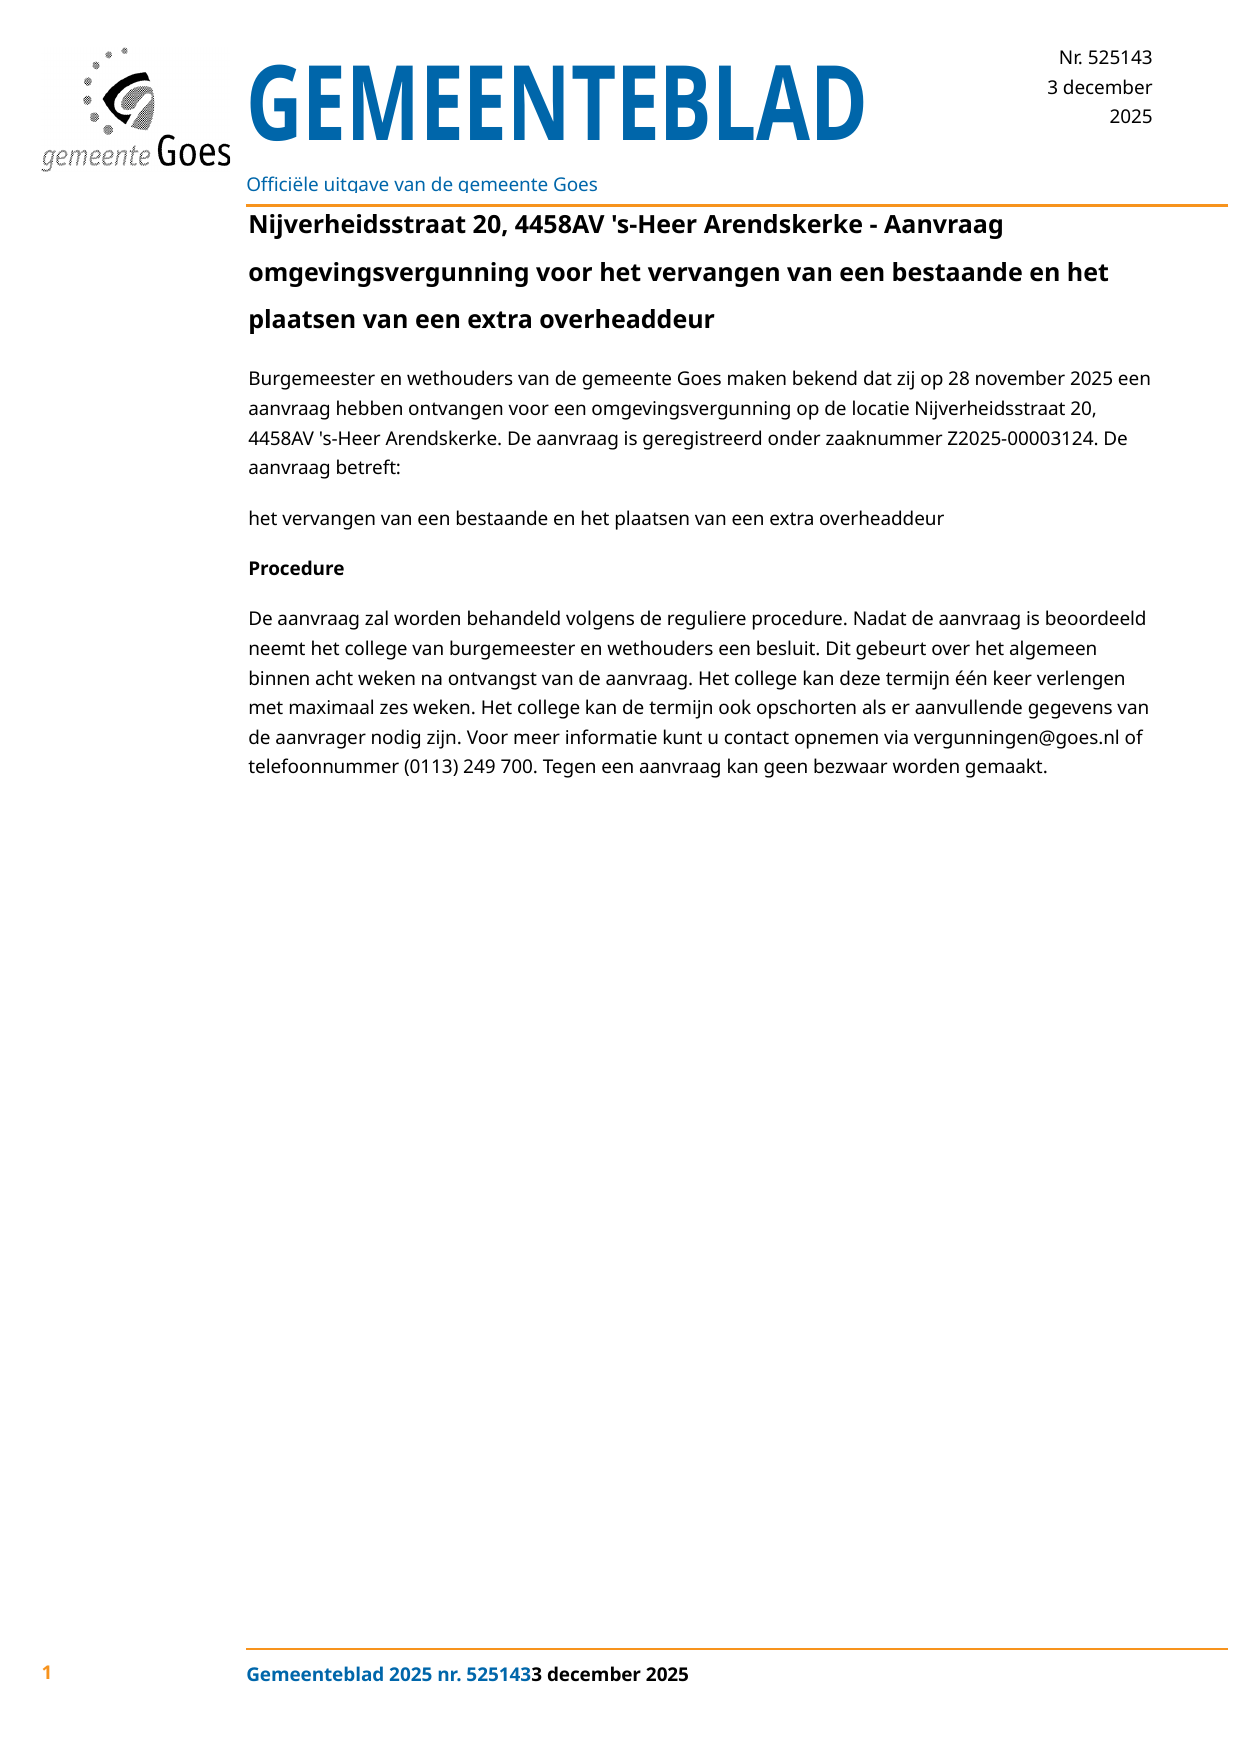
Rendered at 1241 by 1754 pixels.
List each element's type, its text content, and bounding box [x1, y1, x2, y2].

text Procedure [248, 555, 1152, 581]
text Nijverheidsstraat 20, 4458AV 's-Heer Arendskerke - Aanvraag omgevingsvergunning voor het vervangen van een bestaande en het plaatsen van een extra overheaddeur [248, 207, 1152, 336]
text Burgemeester en wethouders van de gemeente Goes maken bekend dat zij op 28 november 2025 een aanvraag hebben ontvangen voor een omgevingsvergunning op de locatie Nijverheidsstraat 20, 4458AV 's-Heer Arendskerke. De aanvraag is geregistreerd onder zaaknummer Z2025-00003124. De aanvraag betreft: [248, 366, 1152, 480]
text het vervangen van een bestaande en het plaatsen van een extra overheaddeur [248, 505, 1152, 530]
picture [41, 47, 231, 172]
text De aanvraag zal worden behandeld volgens de reguliere procedure. Nadat de aanvraag is beoordeeld neemt het college van burgemeester en wethouders een besluit. Dit gebeurt over het algemeen binnen acht weken na ontvangst van de aanvraag. Het college kan deze termijn één keer verlengen met maximaal zes weken. Het college kan de termijn ook opschorten als er aanvullende gegevens van de aanvrager nodig zijn. Voor meer informatie kunt u contact opnemen via vergunningen@goes.nl of telefoonnummer (0113) 249 700. Tegen een aanvraag kan geen bezwaar worden gemaakt. [248, 606, 1152, 779]
